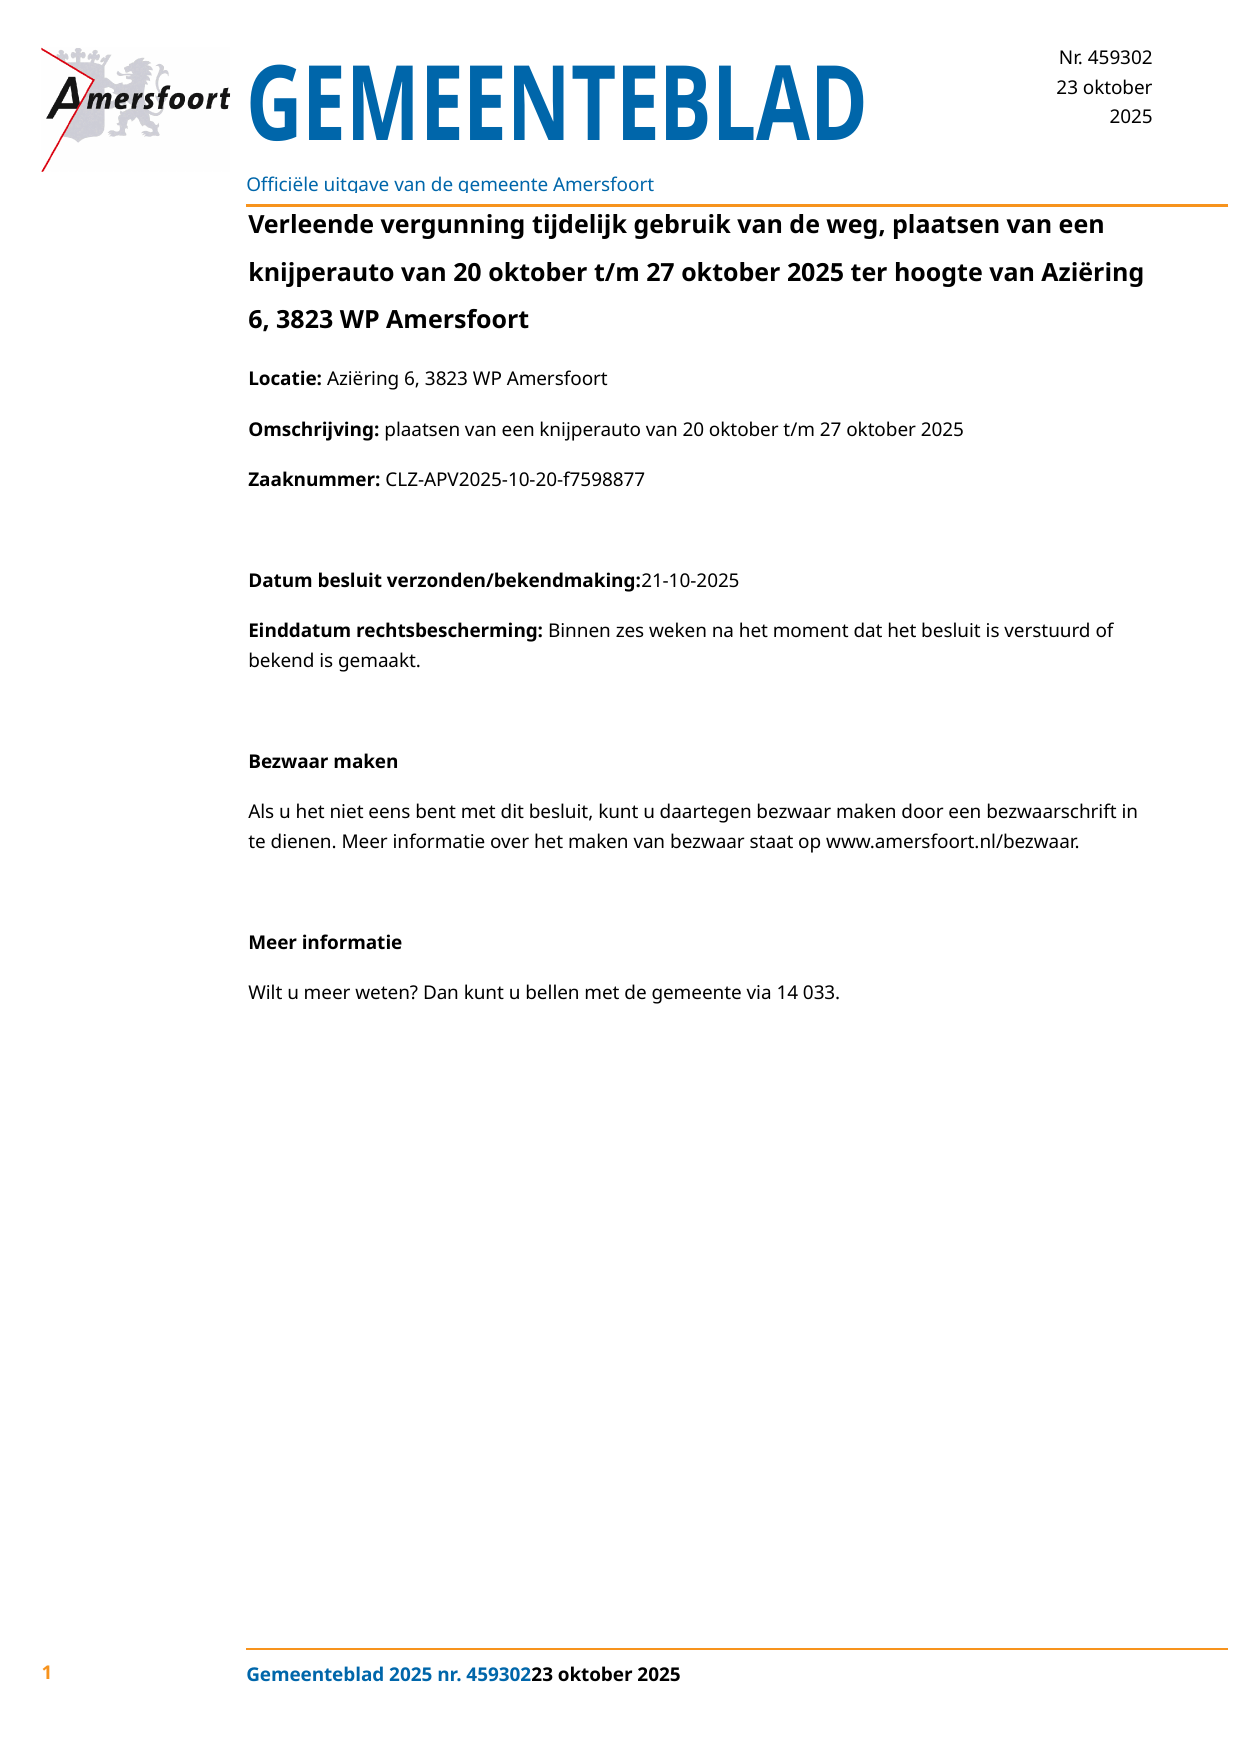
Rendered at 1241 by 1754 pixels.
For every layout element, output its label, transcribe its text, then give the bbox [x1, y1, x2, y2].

text Als u het niet eens bent met dit besluit, kunt u daartegen bezwaar maken door een bezwaarschrift in te dienen. Meer informatie over het maken van bezwaar staat op www.amersfoort.nl/bezwaar. [248, 798, 1152, 854]
text Locatie: Aziëring 6, 3823 WP Amersfoort [248, 366, 1152, 391]
text Bezwaar maken [248, 748, 1152, 774]
text Zaaknummer: CLZ-APV2025-10-20-f7598877 [248, 466, 1152, 492]
text Omschrijving: plaatsen van een knijperauto van 20 oktober t/m 27 oktober 2025 [248, 416, 1152, 442]
text Einddatum rechtsbescherming: Binnen zes weken na het moment dat het besluit is verstuurd of bekend is gemaakt. [248, 618, 1152, 673]
picture [41, 47, 231, 172]
text Meer informatie [248, 929, 1152, 954]
text Datum besluit verzonden/bekendmaking:21-10-2025 [248, 567, 1152, 593]
text Verleende vergunning tijdelijk gebruik van de weg, plaatsen van een knijperauto van 20 oktober t/m 27 oktober 2025 ter hoogte van Aziëring 6, 3823 WP Amersfoort [248, 207, 1152, 336]
text Wilt u meer weten? Dan kunt u bellen met de gemeente via 14 033. [248, 979, 1152, 1005]
